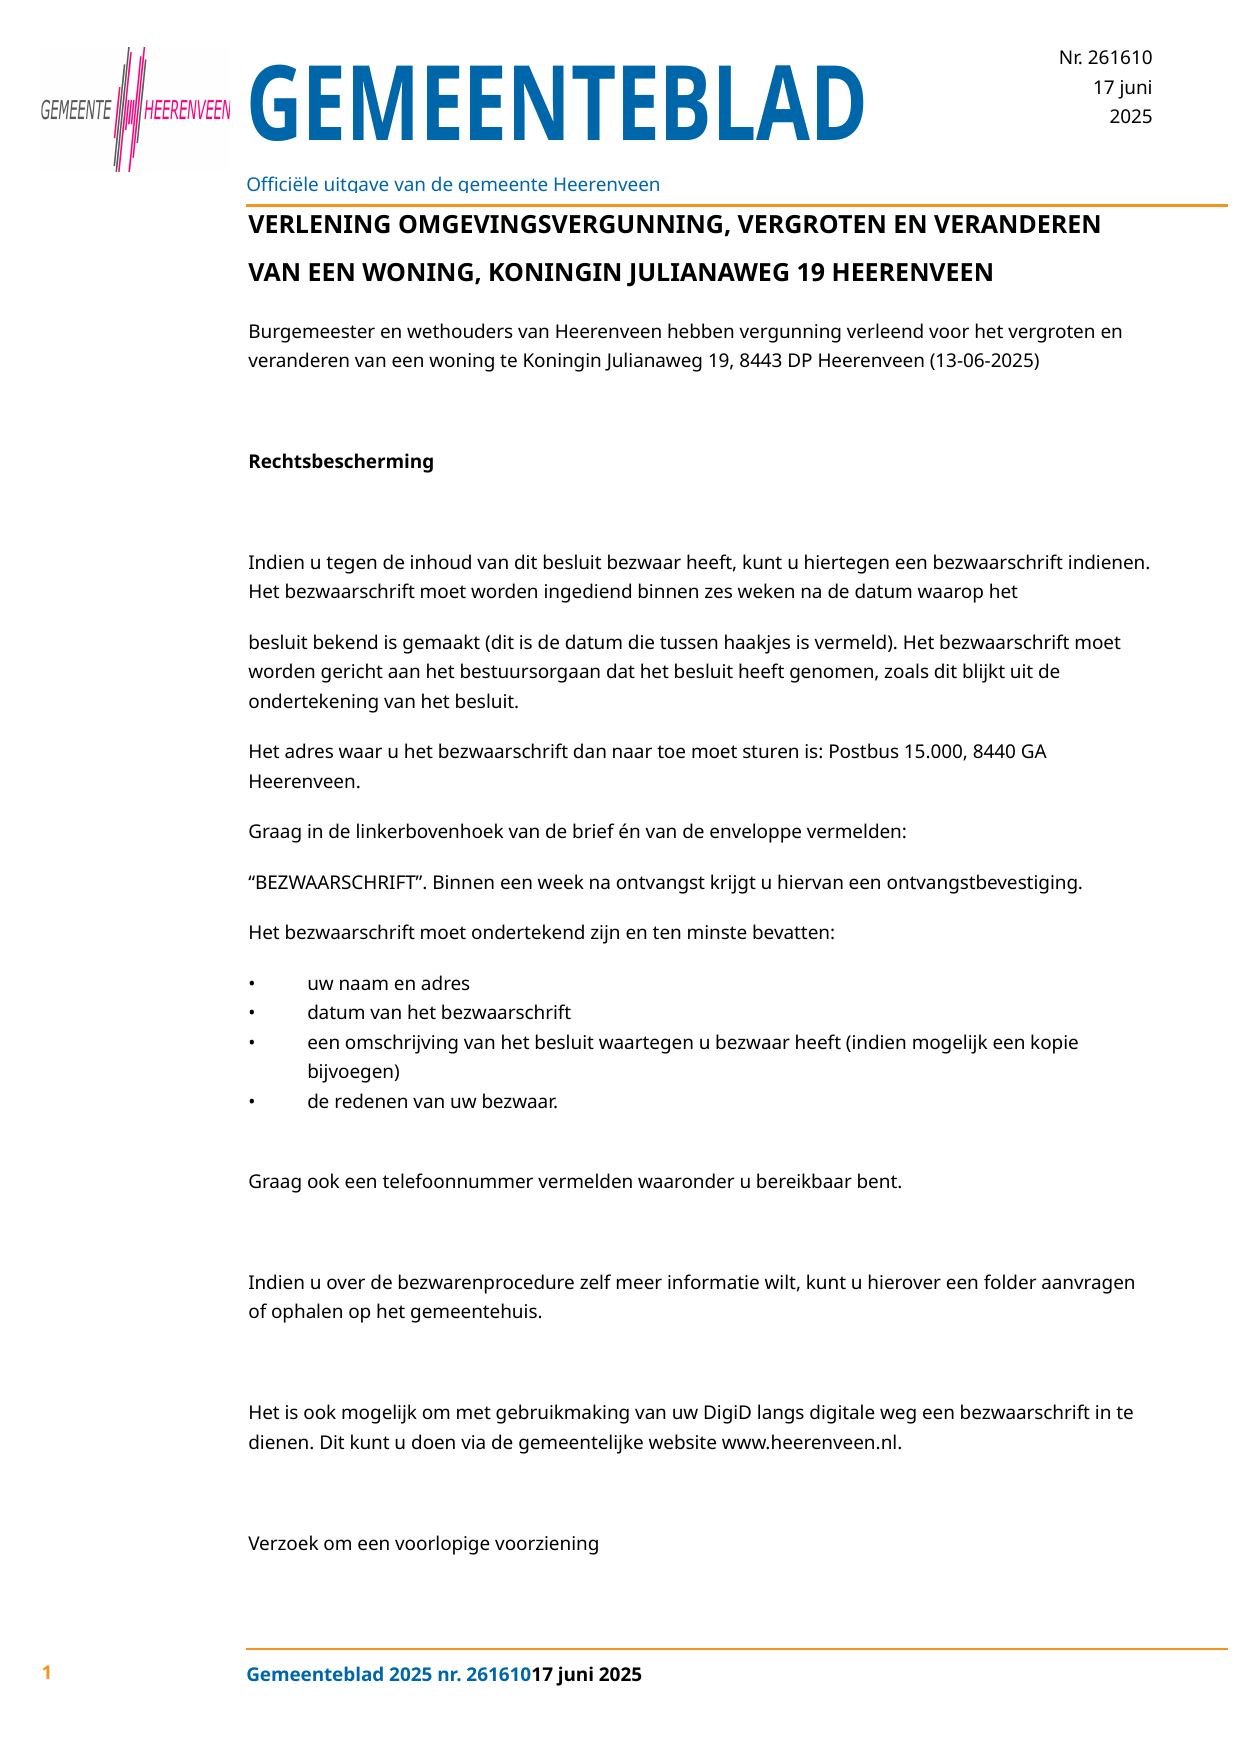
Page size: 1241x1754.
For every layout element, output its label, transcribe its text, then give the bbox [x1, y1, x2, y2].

list datum van het bezwaarschrift [248, 999, 1152, 1025]
text Het is ook mogelijk om met gebruikmaking van uw DigiD langs digitale weg een bezwaarschrift in te dienen. Dit kunt u doen via de gemeentelijke website www.heerenveen.nl. [248, 1399, 1152, 1455]
list uw naam en adres [248, 970, 1152, 996]
text besluit bekend is gemaakt (dit is de datum die tussen haakjes is vermeld). Het bezwaarschrift moet worden gericht aan het bestuursorgaan dat het besluit heeft genomen, zoals dit blijkt uit de ondertekening van het besluit. [248, 629, 1152, 714]
text Indien u over de bezwarenprocedure zelf meer informatie wilt, kunt u hierover een folder aanvragen of ophalen op het gemeentehuis. [248, 1269, 1152, 1324]
list een omschrijving van het besluit waartegen u bezwaar heeft (indien mogelijk een kopie bijvoegen) [248, 1029, 1152, 1084]
text Het adres waar u het bezwaarschrift dan naar toe moet sturen is: Postbus 15.000, 8440 GA Heerenveen. [248, 739, 1152, 794]
text Rechtsbescherming [248, 448, 1152, 474]
text Burgemeester en wethouders van Heerenveen hebben vergunning verleend voor het vergroten en veranderen van een woning te Koningin Julianaweg 19, 8443 DP Heerenveen (13-06-2025) [248, 318, 1152, 373]
text “BEZWAARSCHRIFT”. Binnen een week na ontvangst krijgt u hiervan een ontvangstbevestiging. [248, 869, 1152, 895]
list de redenen van uw bezwaar. [248, 1088, 1152, 1114]
text Verzoek om een voorlopige voorziening [248, 1530, 1152, 1556]
text Graag in de linkerbovenhoek van de brief én van de enveloppe vermelden: [248, 819, 1152, 844]
picture [41, 47, 231, 172]
text Het bezwaarschrift moet ondertekend zijn en ten minste bevatten: [248, 919, 1152, 945]
text VERLENING OMGEVINGSVERGUNNING, VERGROTEN EN VERANDEREN VAN EEN WONING, KONINGIN JULIANAWEG 19 HEERENVEEN [248, 207, 1152, 288]
text Indien u tegen de inhoud van dit besluit bezwaar heeft, kunt u hiertegen een bezwaarschrift indienen. Het bezwaarschrift moet worden ingediend binnen zes weken na de datum waarop het [248, 549, 1152, 604]
text Graag ook een telefoonnummer vermelden waaronder u bereikbaar bent. [248, 1168, 1152, 1194]
